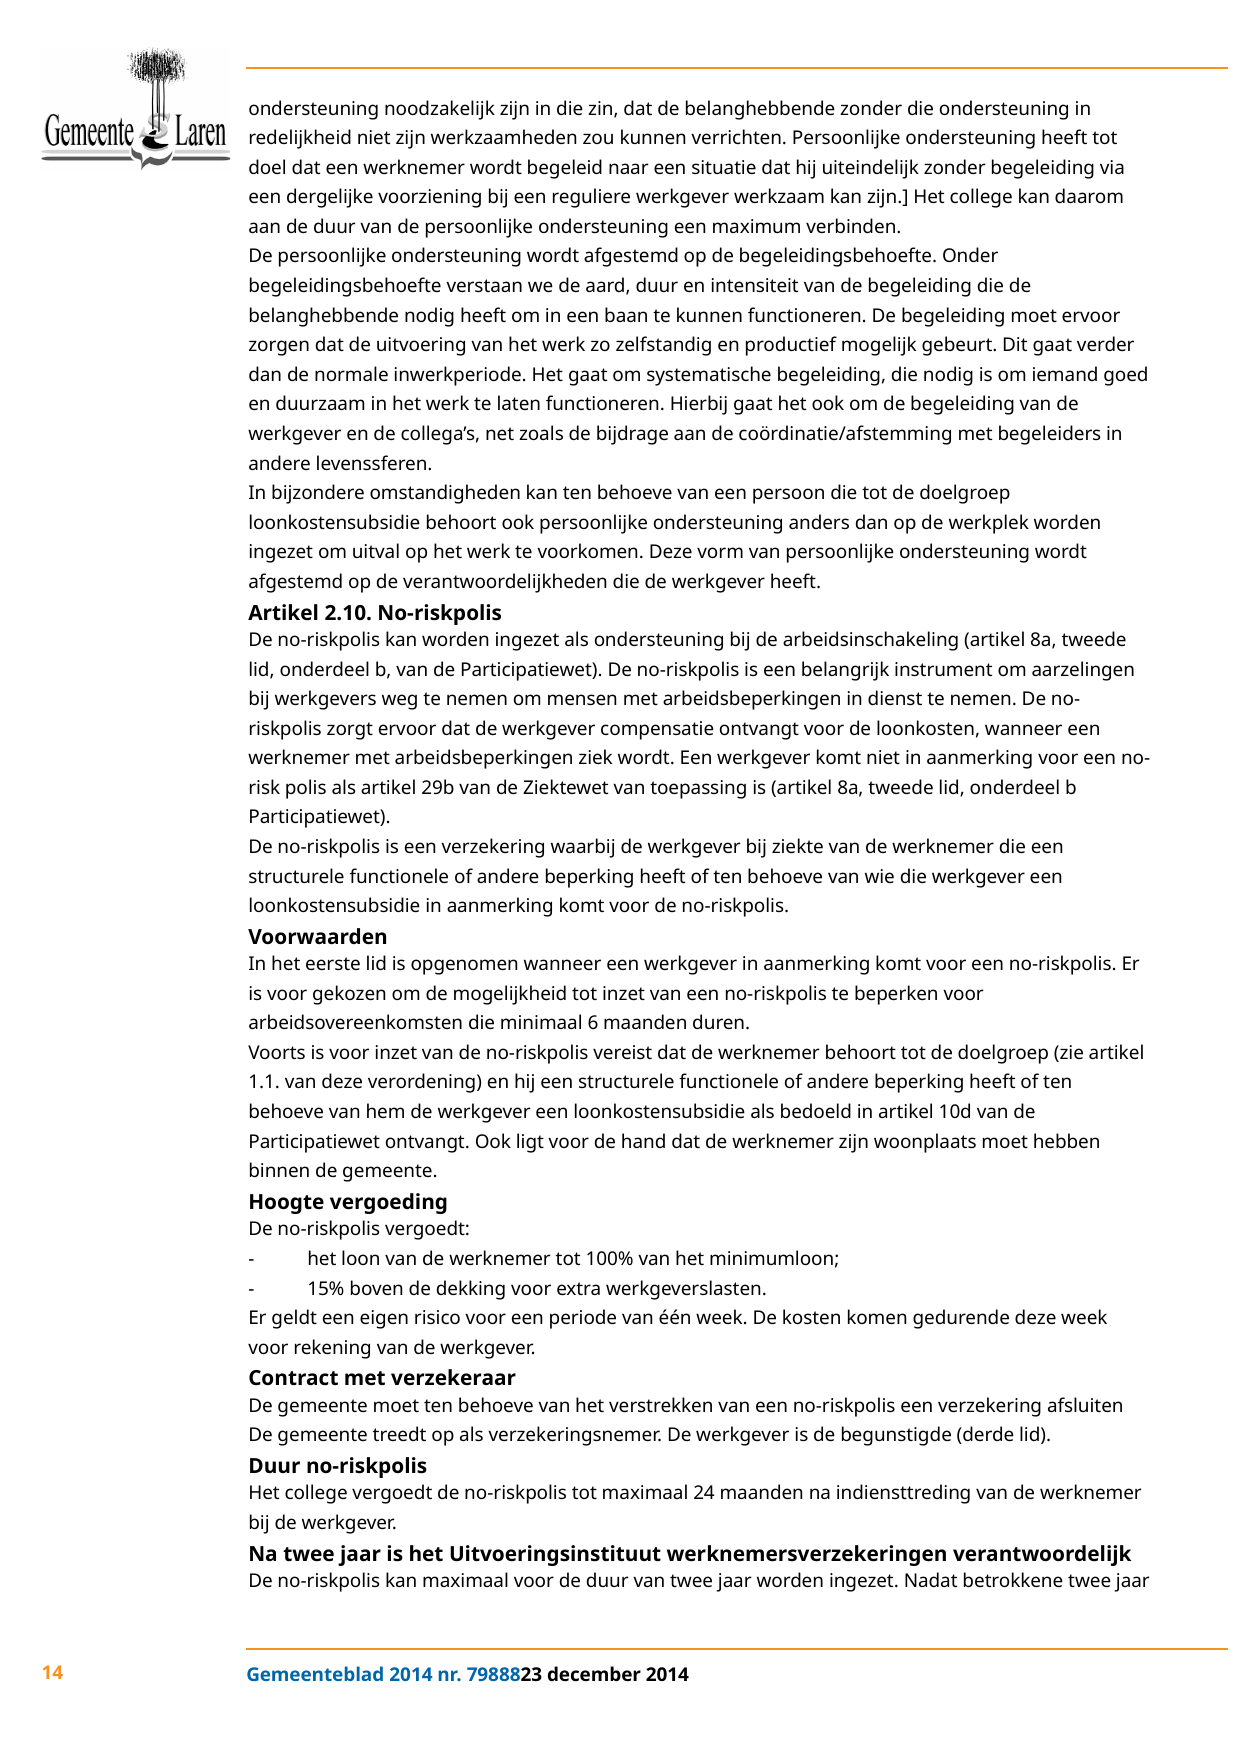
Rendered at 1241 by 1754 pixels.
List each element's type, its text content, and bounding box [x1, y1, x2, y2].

text De no-riskpolis kan worden ingezet als ondersteuning bij de arbeidsinschakeling (artikel 8a, tweede lid, onderdeel b, van de Participatiewet). De no-riskpolis is een belangrijk instrument om aarzelingen bij werkgevers weg te nemen om mensen met arbeidsbeperkingen in dienst te nemen. De no-riskpolis zorgt ervoor dat de werkgever compensatie ontvangt voor de loonkosten, wanneer een werknemer met arbeidsbeperkingen ziek wordt. Een werkgever komt niet in aanmerking voor een no-risk polis als artikel 29b van de Ziektewet van toepassing is (artikel 8a, tweede lid, onderdeel b Participatiewet). [248, 626, 1152, 829]
list 15% boven de dekking voor extra werkgeverslasten. [248, 1275, 1152, 1300]
text Het college vergoedt de no-riskpolis tot maximaal 24 maanden na indiensttreding van de werknemer bij de werkgever. [248, 1479, 1152, 1535]
text Voorwaarden [248, 922, 1152, 950]
text In het eerste lid is opgenomen wanneer een werkgever in aanmerking komt voor een no-riskpolis. Er is voor gekozen om de mogelijkheid tot inzet van een no-riskpolis te beperken voor arbeidsovereenkomsten die minimaal 6 maanden duren. [248, 950, 1152, 1035]
text Voorts is voor inzet van de no-riskpolis vereist dat de werknemer behoort tot de doelgroep (zie artikel 1.1. van deze verordening) en hij een structurele functionele of andere beperking heeft of ten behoeve van hem de werkgever een loonkostensubsidie als bedoeld in artikel 10d van de Participatiewet ontvangt. Ook ligt voor de hand dat de werknemer zijn woonplaats moet hebben binnen de gemeente. [248, 1039, 1152, 1183]
text Er geldt een eigen risico voor een periode van één week. De kosten komen gedurende deze week voor rekening van de werkgever. [248, 1304, 1152, 1359]
text Na twee jaar is het Uitvoeringsinstituut werknemersverzekeringen verantwoordelijk [248, 1539, 1152, 1567]
text De no-riskpolis vergoedt: [248, 1216, 1152, 1241]
picture [41, 47, 231, 172]
text Contract met verzekeraar [248, 1363, 1152, 1392]
list het loon van de werknemer tot 100% van het minimumloon; [248, 1245, 1152, 1271]
text De no-riskpolis kan maximaal voor de duur van twee jaar worden ingezet. Nadat betrokkene twee jaar [248, 1567, 1152, 1593]
text De persoonlijke ondersteuning wordt afgestemd op de begeleidingsbehoefte. Onder begeleidingsbehoefte verstaan we de aard, duur en intensiteit van de begeleiding die de belanghebbende nodig heeft om in een baan te kunnen functioneren. De begeleiding moet ervoor zorgen dat de uitvoering van het werk zo zelfstandig en productief mogelijk gebeurt. Dit gaat verder dan de normale inwerkperiode. Het gaat om systematische begeleiding, die nodig is om iemand goed en duurzaam in het werk te laten functioneren. Hierbij gaat het ook om de begeleiding van de werkgever en de collega’s, net zoals de bijdrage aan de coördinatie/afstemming met begeleiders in andere levenssferen. [248, 243, 1152, 476]
text De no-riskpolis is een verzekering waarbij de werkgever bij ziekte van de werknemer die een structurele functionele of andere beperking heeft of ten behoeve van wie die werkgever een loonkostensubsidie in aanmerking komt voor de no-riskpolis. [248, 833, 1152, 918]
text In bijzondere omstandigheden kan ten behoeve van een persoon die tot de doelgroep loonkostensubsidie behoort ook persoonlijke ondersteuning anders dan op de werkplek worden ingezet om uitval op het werk te voorkomen. Deze vorm van persoonlijke ondersteuning wordt afgestemd op de verantwoordelijkheden die de werkgever heeft. [248, 479, 1152, 594]
text De gemeente moet ten behoeve van het verstrekken van een no-riskpolis een verzekering afsluiten De gemeente treedt op als verzekeringsnemer. De werkgever is de begunstigde (derde lid). [248, 1392, 1152, 1447]
text Duur no-riskpolis [248, 1451, 1152, 1479]
text Artikel 2.10. No-riskpolis [248, 598, 1152, 626]
text ondersteuning noodzakelijk zijn in die zin, dat de belanghebbende zonder die ondersteuning in redelijkheid niet zijn werkzaamheden zou kunnen verrichten. Persoonlijke ondersteuning heeft tot doel dat een werknemer wordt begeleid naar een situatie dat hij uiteindelijk zonder begeleiding via een dergelijke voorziening bij een reguliere werkgever werkzaam kan zijn.] Het college kan daarom aan de duur van de persoonlijke ondersteuning een maximum verbinden. [248, 95, 1152, 239]
text Hoogte vergoeding [248, 1187, 1152, 1216]
